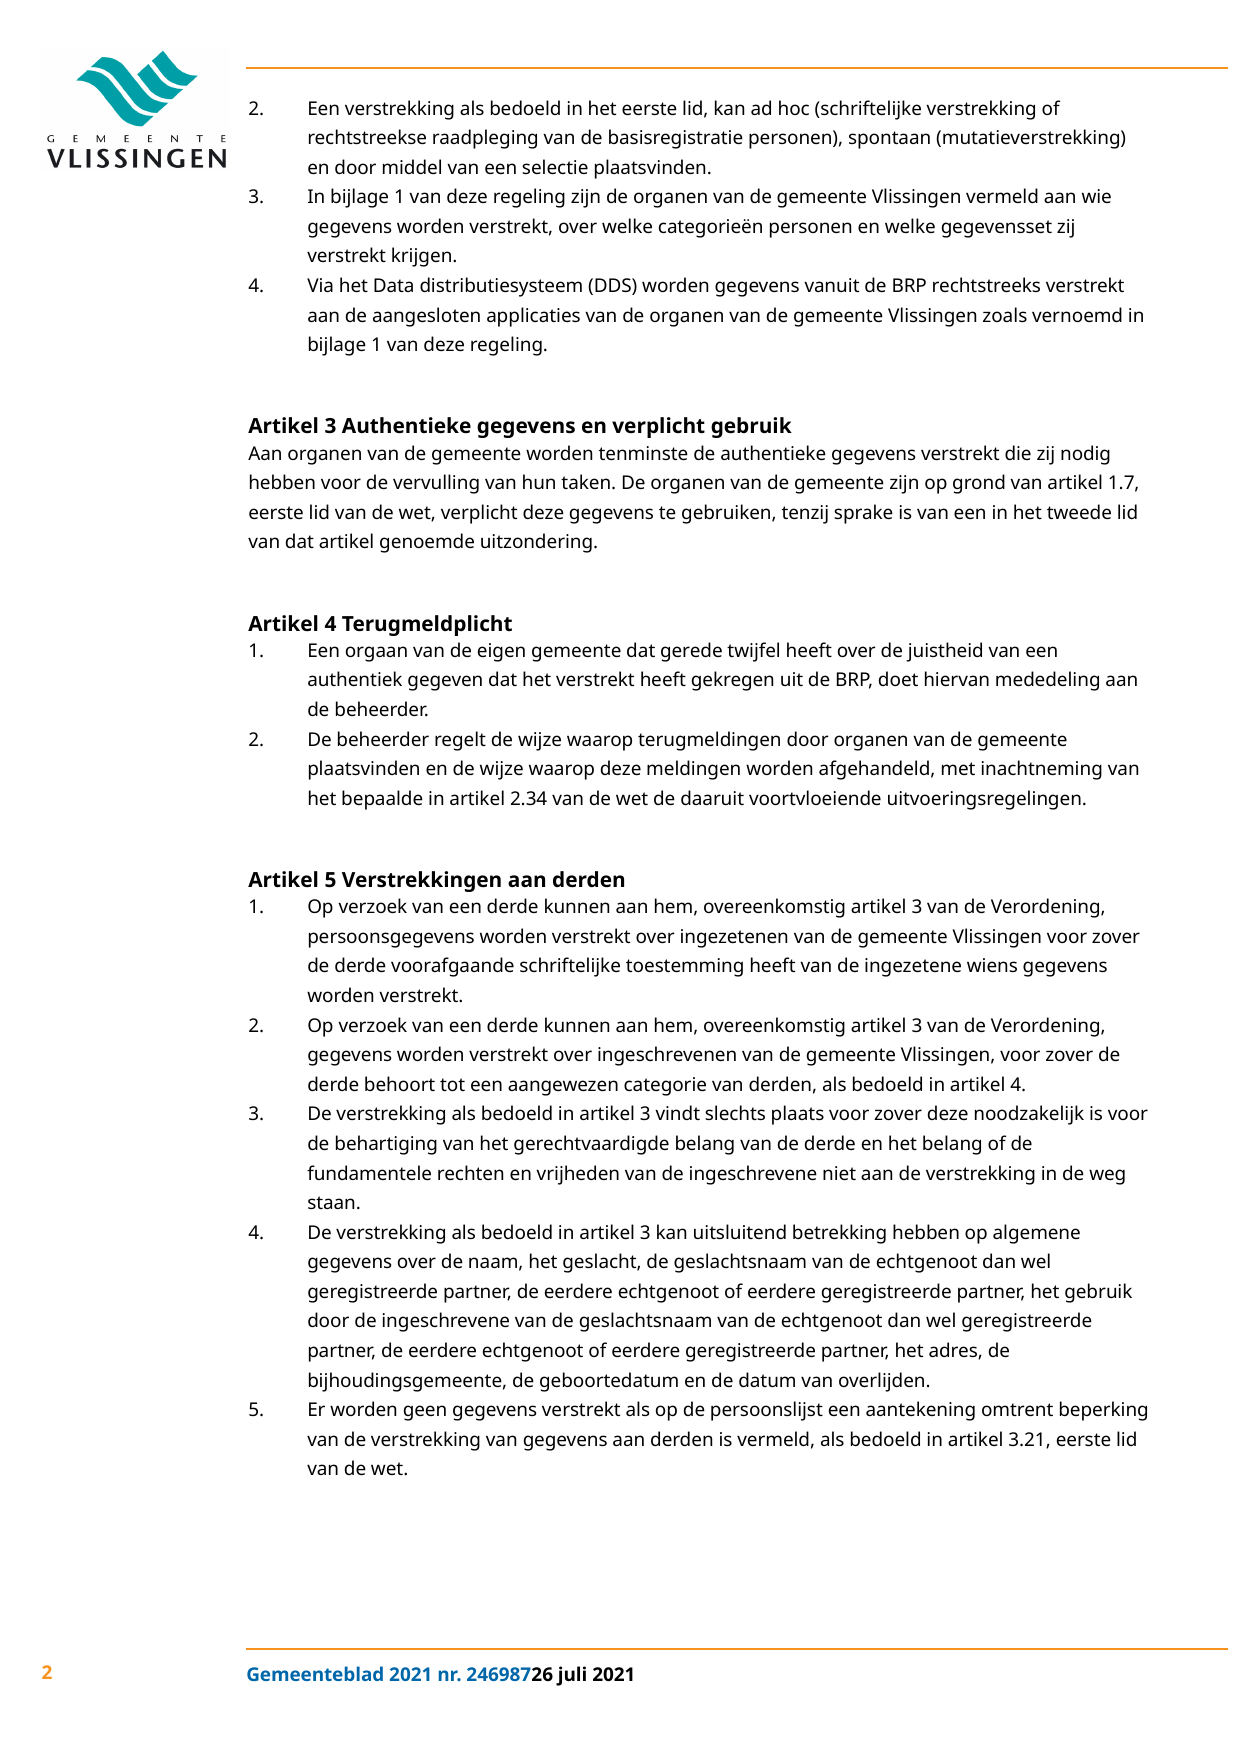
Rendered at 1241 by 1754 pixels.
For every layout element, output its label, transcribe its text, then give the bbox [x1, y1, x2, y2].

text Artikel 3 Authentieke gegevens en verplicht gebruik [248, 411, 1152, 440]
list De verstrekking als bedoeld in artikel 3 vindt slechts plaats voor zover deze noodzakelijk is voor de behartiging van het gerechtvaardigde belang van de derde en het belang of de fundamentele rechten en vrijheden van de ingeschrevene niet aan de verstrekking in de weg staan. [248, 1101, 1152, 1215]
list In bijlage 1 van deze regeling zijn de organen van de gemeente Vlissingen vermeld aan wie gegevens worden verstrekt, over welke categorieën personen en welke gegevensset zij verstrekt krijgen. [248, 183, 1152, 268]
text Aan organen van de gemeente worden tenminste de authentieke gegevens verstrekt die zij nodig hebben voor de vervulling van hun taken. De organen van de gemeente zijn op grond van artikel 1.7, eerste lid van de wet, verplicht deze gegevens te gebruiken, tenzij sprake is van een in het tweede lid van dat artikel genoemde uitzondering. [248, 440, 1152, 554]
list Op verzoek van een derde kunnen aan hem, overeenkomstig artikel 3 van de Verordening, persoonsgegevens worden verstrekt over ingezetenen van de gemeente Vlissingen voor zover de derde voorafgaande schriftelijke toestemming heeft van de ingezetene wiens gegevens worden verstrekt. [248, 893, 1152, 1008]
list Een orgaan van de eigen gemeente dat gerede twijfel heeft over de juistheid van een authentiek gegeven dat het verstrekt heeft gekregen uit de BRP, doet hiervan mededeling aan de beheerder. [248, 637, 1152, 722]
list De beheerder regelt de wijze waarop terugmeldingen door organen van de gemeente plaatsvinden en de wijze waarop deze meldingen worden afgehandeld, met inachtneming van het bepaalde in artikel 2.34 van de wet de daaruit voortvloeiende uitvoeringsregelingen. [248, 726, 1152, 811]
list Een verstrekking als bedoeld in het eerste lid, kan ad hoc (schriftelijke verstrekking of rechtstreekse raadpleging van de basisregistratie personen), spontaan (mutatieverstrekking) en door middel van een selectie plaatsvinden. [248, 95, 1152, 180]
list Via het Data distributiesysteem (DDS) worden gegevens vanuit de BRP rechtstreeks verstrekt aan de aangesloten applicaties van de organen van de gemeente Vlissingen zoals vernoemd in bijlage 1 van deze regeling. [248, 272, 1152, 357]
text Artikel 5 Verstrekkingen aan derden [248, 865, 1152, 893]
list Op verzoek van een derde kunnen aan hem, overeenkomstig artikel 3 van de Verordening, gegevens worden verstrekt over ingeschrevenen van de gemeente Vlissingen, voor zover de derde behoort tot een aangewezen categorie van derden, als bedoeld in artikel 4. [248, 1012, 1152, 1097]
text Artikel 4 Terugmeldplicht [248, 609, 1152, 637]
list De verstrekking als bedoeld in artikel 3 kan uitsluitend betrekking hebben op algemene gegevens over de naam, het geslacht, de geslachtsnaam van de echtgenoot dan wel geregistreerde partner, de eerdere echtgenoot of eerdere geregistreerde partner, het gebruik door de ingeschrevene van de geslachtsnaam van de echtgenoot dan wel geregistreerde partner, de eerdere echtgenoot of eerdere geregistreerde partner, het adres, de bijhoudingsgemeente, de geboortedatum en de datum van overlijden. [248, 1219, 1152, 1392]
picture [41, 47, 231, 172]
list Er worden geen gegevens verstrekt als op de persoonslijst een aantekening omtrent beperking van de verstrekking van gegevens aan derden is vermeld, als bedoeld in artikel 3.21, eerste lid van de wet. [248, 1396, 1152, 1481]
